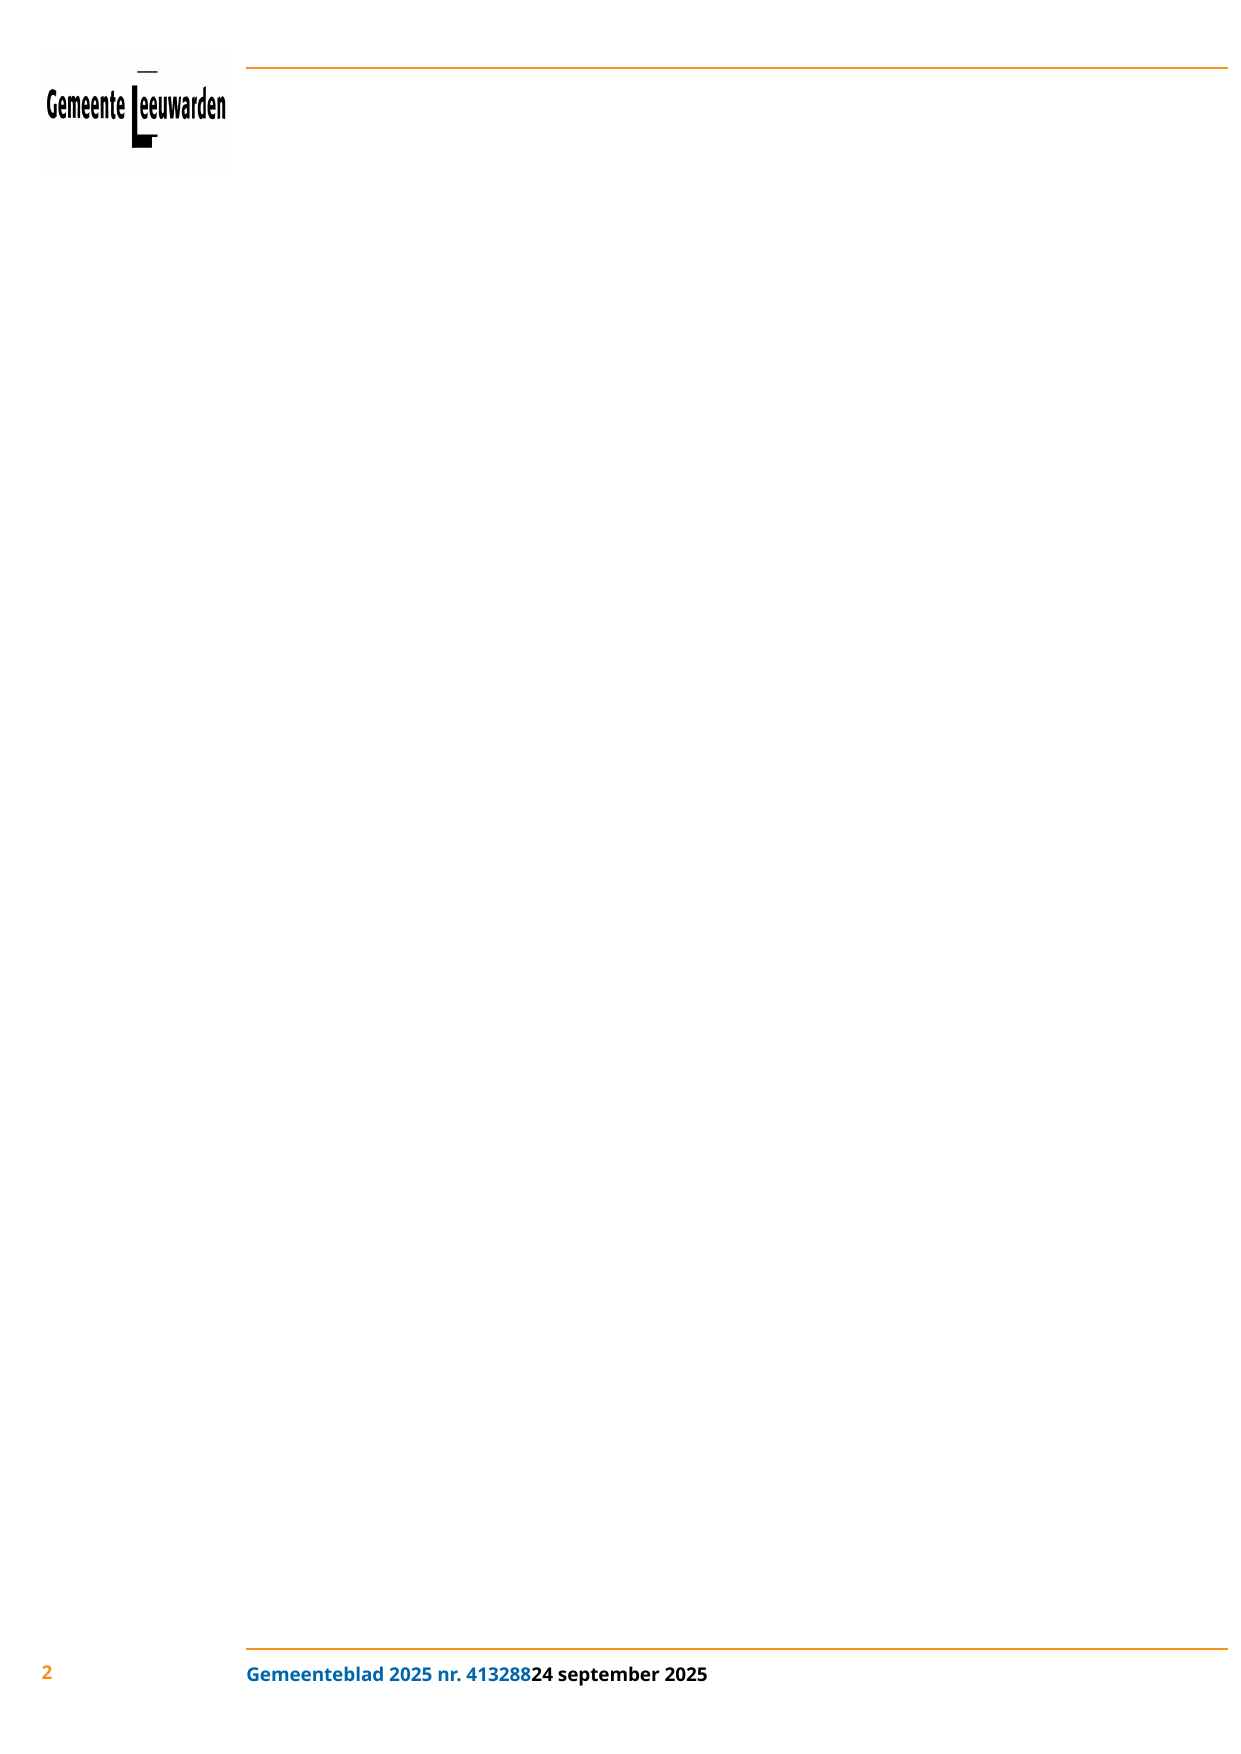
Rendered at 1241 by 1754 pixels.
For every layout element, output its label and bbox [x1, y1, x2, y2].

picture [41, 47, 231, 172]
